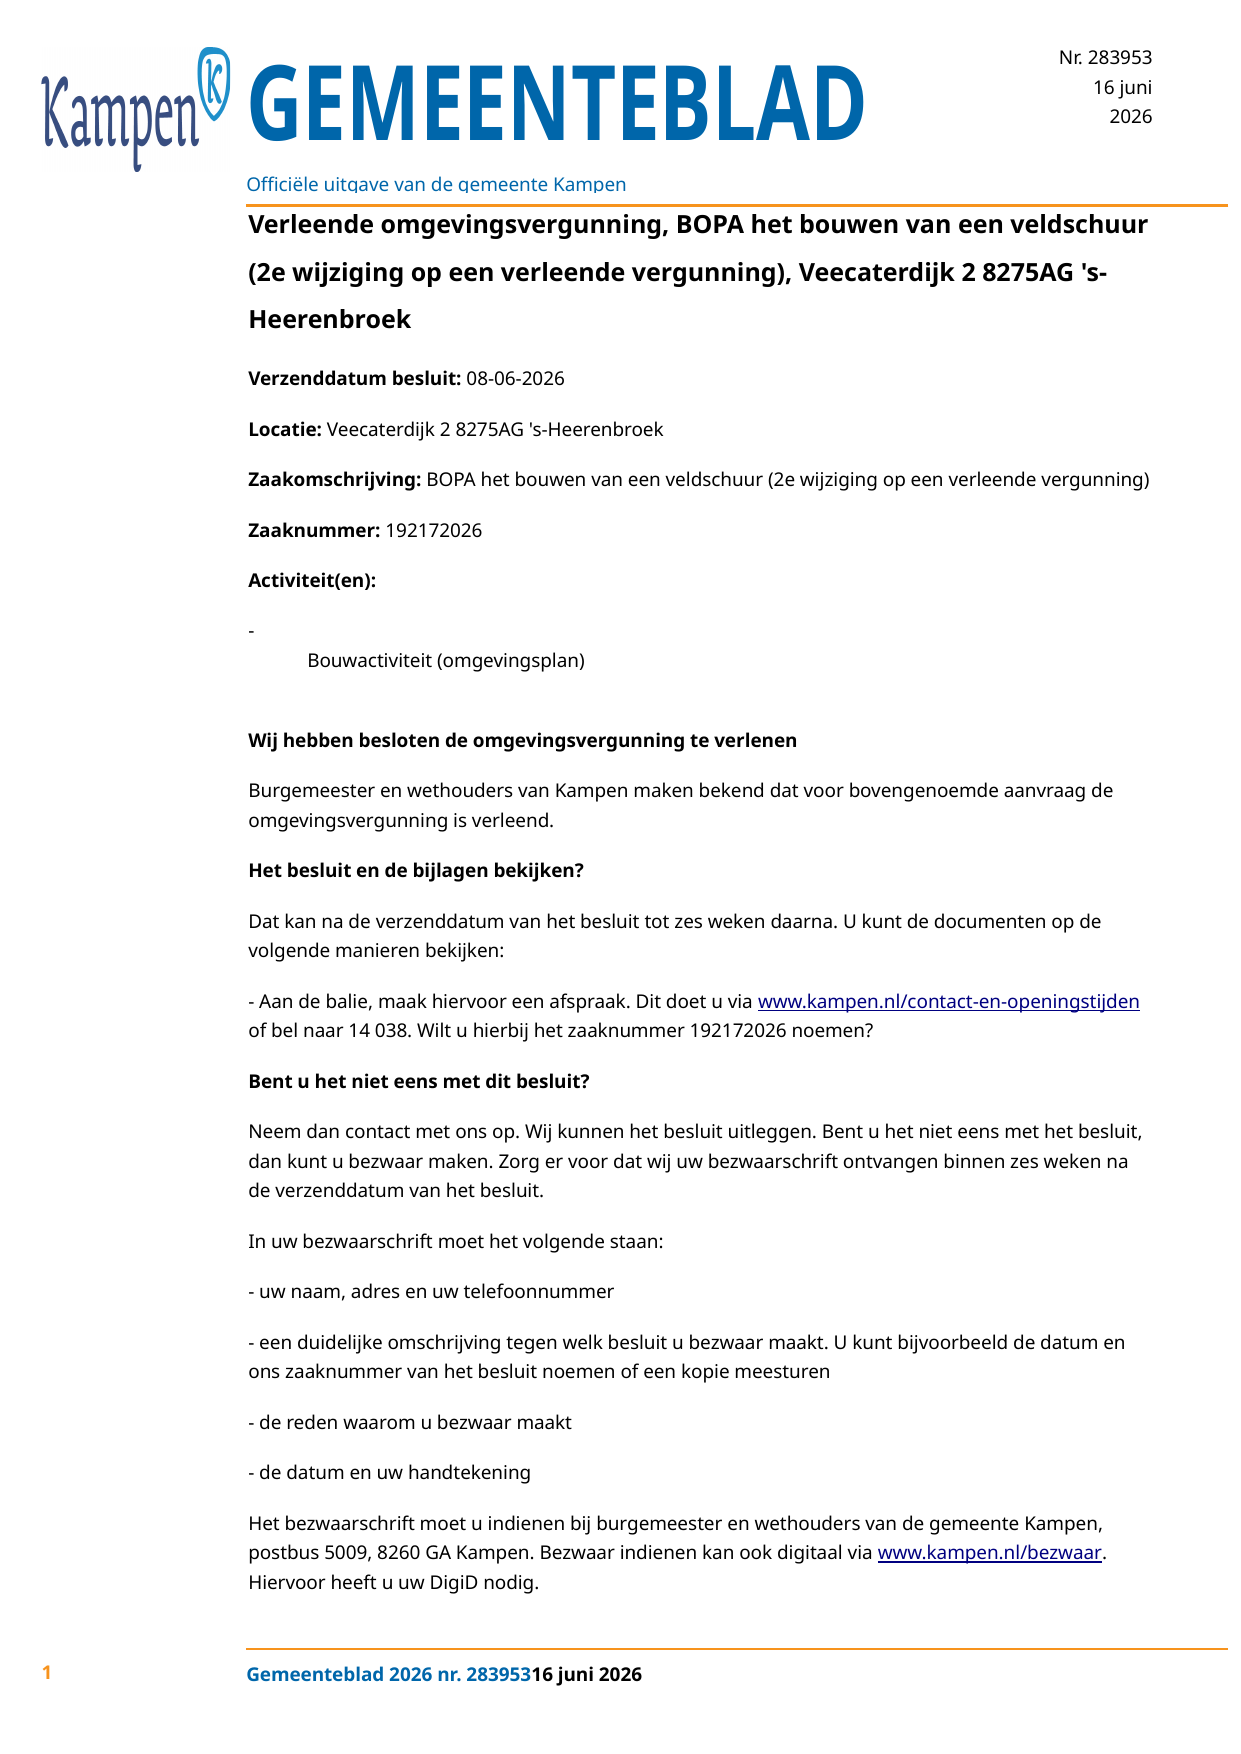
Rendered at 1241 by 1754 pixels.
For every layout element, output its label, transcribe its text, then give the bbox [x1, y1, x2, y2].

text Zaaknummer: 192172026 [248, 517, 1152, 542]
text Activiteit(en): [248, 567, 1152, 593]
text Locatie: Veecaterdijk 2 8275AG 's-Heerenbroek [248, 416, 1152, 442]
text - Aan de balie, maak hiervoor een afspraak. Dit doet u via www.kampen.nl/contact-en-openingstijden of bel naar 14 038. Wilt u hierbij het zaaknummer 192172026 noemen? [248, 988, 1152, 1043]
text Neem dan contact met ons op. Wij kunnen het besluit uitleggen. Bent u het niet eens met het besluit, dan kunt u bezwaar maken. Zorg er voor dat wij uw bezwaarschrift ontvangen binnen zes weken na de verzenddatum van het besluit. [248, 1118, 1152, 1203]
text In uw bezwaarschrift moet het volgende staan: [248, 1228, 1152, 1254]
text - de datum en uw handtekening [248, 1459, 1152, 1485]
text Bent u het niet eens met dit besluit? [248, 1068, 1152, 1094]
text Het besluit en de bijlagen bekijken? [248, 858, 1152, 883]
text Wij hebben besloten de omgevingsvergunning te verlenen [248, 727, 1152, 753]
text - een duidelijke omschrijving tegen welk besluit u bezwaar maakt. U kunt bijvoorbeeld de datum en ons zaaknummer van het besluit noemen of een kopie meesturen [248, 1329, 1152, 1384]
text - de reden waarom u bezwaar maakt [248, 1409, 1152, 1434]
text Verzenddatum besluit: 08-06-2026 [248, 366, 1152, 391]
text Burgemeester en wethouders van Kampen maken bekend dat voor bovengenoemde aanvraag de omgevingsvergunning is verleend. [248, 778, 1152, 833]
text Zaakomschrijving: BOPA het bouwen van een veldschuur (2e wijziging op een verleende vergunning) [248, 466, 1152, 492]
picture [41, 47, 231, 172]
list Bouwactiviteit (omgevingsplan) [248, 647, 1152, 673]
text Verleende omgevingsvergunning, BOPA het bouwen van een veldschuur (2e wijziging op een verleende vergunning), Veecaterdijk 2 8275AG 's-Heerenbroek [248, 207, 1152, 336]
text - uw naam, adres en uw telefoonnummer [248, 1278, 1152, 1304]
text Het bezwaarschrift moet u indienen bij burgemeester en wethouders van de gemeente Kampen, postbus 5009, 8260 GA Kampen. Bezwaar indienen kan ook digitaal via www.kampen.nl/bezwaar. Hiervoor heeft u uw DigiD nodig. [248, 1510, 1152, 1594]
text Dat kan na de verzenddatum van het besluit tot zes weken daarna. U kunt de documenten op de volgende manieren bekijken: [248, 908, 1152, 963]
